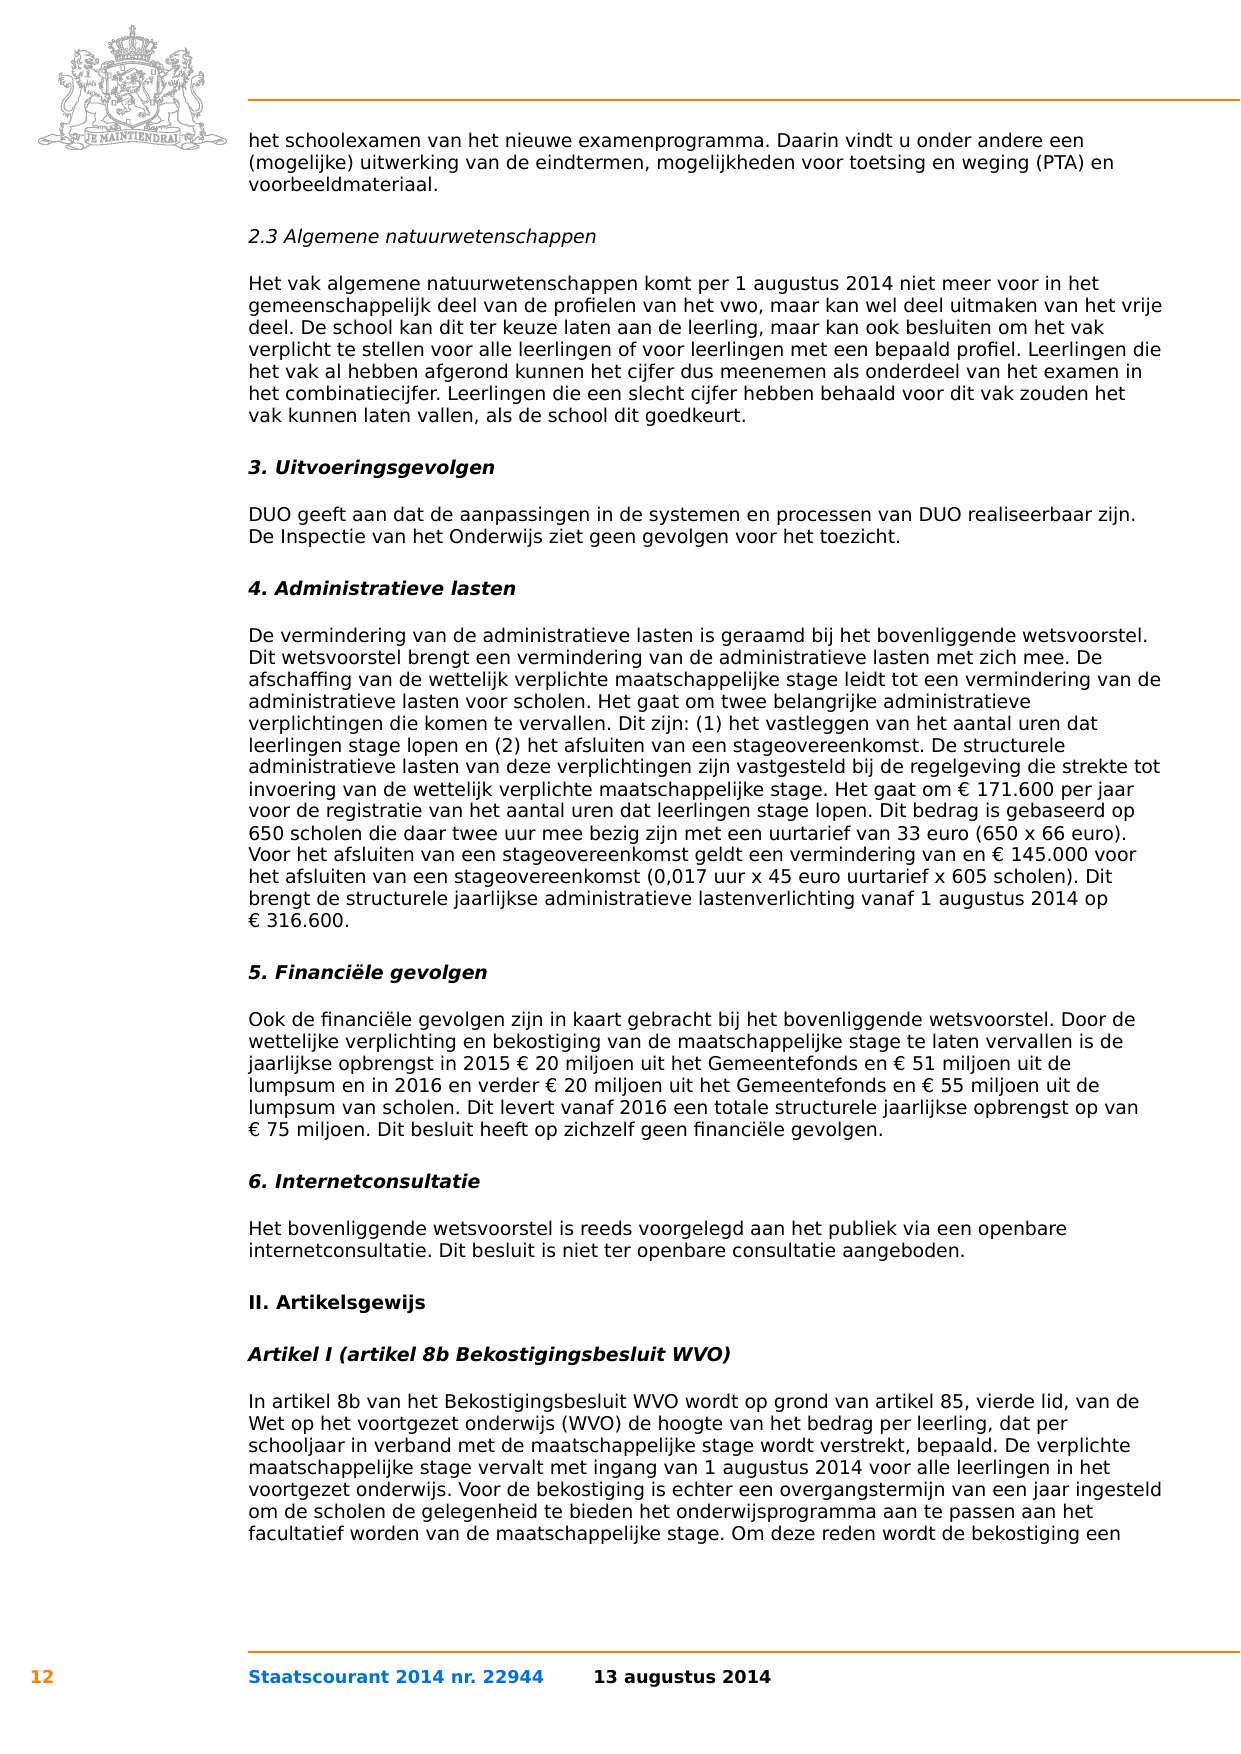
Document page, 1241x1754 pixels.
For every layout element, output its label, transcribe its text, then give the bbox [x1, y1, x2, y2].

subtitle 4. Administratieve lasten [248, 578, 1163, 599]
text Ook de financiële gevolgen zijn in kaart gebracht bij het bovenliggende wetsvoorstel. Door de wettelijke verplichting en bekostiging van de maatschappelijke stage te laten vervallen is de jaarlijkse opbrengst in 2015 € 20 miljoen uit het Gemeentefonds en € 51 miljoen uit de lumpsum en in 2016 en verder € 20 miljoen uit het Gemeentefonds en € 55 miljoen uit de lumpsum van scholen. Dit levert vanaf 2016 een totale structurele jaarlijkse opbrengst op van € 75 miljoen. Dit besluit heeft op zichzelf geen financiële gevolgen. [248, 1009, 1163, 1141]
subtitle 3. Uitvoeringsgevolgen [248, 457, 1163, 479]
subtitle 5. Financiële gevolgen [248, 962, 1163, 984]
text In artikel 8b van het Bekostigingsbesluit WVO wordt op grond van artikel 85, vierde lid, van de Wet op het voortgezet onderwijs (WVO) de hoogte van het bedrag per leerling, dat per schooljaar in verband met de maatschappelijke stage wordt verstrekt, bepaald. De verplichte maatschappelijke stage vervalt met ingang van 1 augustus 2014 voor alle leerlingen in het voortgezet onderwijs. Voor de bekostiging is echter een overgangstermijn van een jaar ingesteld om de scholen de gelegenheid te bieden het onderwijsprogramma aan te passen aan het facultatief worden van de maatschappelijke stage. Om deze reden wordt de bekostiging een [248, 1391, 1163, 1545]
text Het vak algemene natuurwetenschappen komt per 1 augustus 2014 niet meer voor in het gemeenschappelijk deel van de profielen van het vwo, maar kan wel deel uitmaken van het vrije deel. De school kan dit ter keuze laten aan de leerling, maar kan ook besluiten om het vak verplicht te stellen voor alle leerlingen of voor leerlingen met een bepaald profiel. Leerlingen die het vak al hebben afgerond kunnen het cijfer dus meenemen als onderdeel van het examen in het combinatiecijfer. Leerlingen die een slecht cijfer hebben behaald voor dit vak zouden het vak kunnen laten vallen, als de school dit goedkeurt. [248, 273, 1163, 427]
text Het bovenliggende wetsvoorstel is reeds voorgelegd aan het publiek via een openbare internetconsultatie. Dit besluit is niet ter openbare consultatie aangeboden. [248, 1218, 1163, 1262]
subtitle 2.3 Algemene natuurwetenschappen [248, 226, 1163, 248]
text het schoolexamen van het nieuwe examenprogramma. Daarin vindt u onder andere een (mogelijke) uitwerking van de eindtermen, mogelijkheden voor toetsing en weging (PTA) en voorbeeldmateriaal. [248, 130, 1163, 196]
text De vermindering van de administratieve lasten is geraamd bij het bovenliggende wetsvoorstel. Dit wetsvoorstel brengt een vermindering van de administratieve lasten met zich mee. De afschaffing van de wettelijk verplichte maatschappelijke stage leidt tot een vermindering van de administratieve lasten voor scholen. Het gaat om twee belangrijke administratieve verplichtingen die komen te vervallen. Dit zijn: (1) het vastleggen van het aantal uren dat leerlingen stage lopen en (2) het afsluiten van een stageovereenkomst. De structurele administratieve lasten van deze verplichtingen zijn vastgesteld bij de regelgeving die strekte tot invoering van de wettelijk verplichte maatschappelijke stage. Het gaat om € 171.600 per jaar voor de registratie van het aantal uren dat leerlingen stage lopen. Dit bedrag is gebaseerd op 650 scholen die daar twee uur mee bezig zijn met een uurtarief van 33 euro (650 x 66 euro). Voor het afsluiten van een stageovereenkomst geldt een vermindering van en € 145.000 voor het afsluiten van een stageovereenkomst (0,017 uur x 45 euro uurtarief x 605 scholen). Dit brengt de structurele jaarlijkse administratieve lastenverlichting vanaf 1 augustus 2014 op € 316.600. [248, 624, 1163, 932]
subtitle Artikel I (artikel 8b Bekostigingsbesluit WVO) [248, 1344, 1163, 1366]
text DUO geeft aan dat de aanpassingen in de systemen en processen van DUO realiseerbaar zijn. De Inspectie van het Onderwijs ziet geen gevolgen voor het toezicht. [248, 504, 1163, 548]
subtitle II. Artikelsgewijs [248, 1292, 1163, 1314]
subtitle 6. Internetconsultatie [248, 1171, 1163, 1193]
picture [38, 25, 227, 150]
